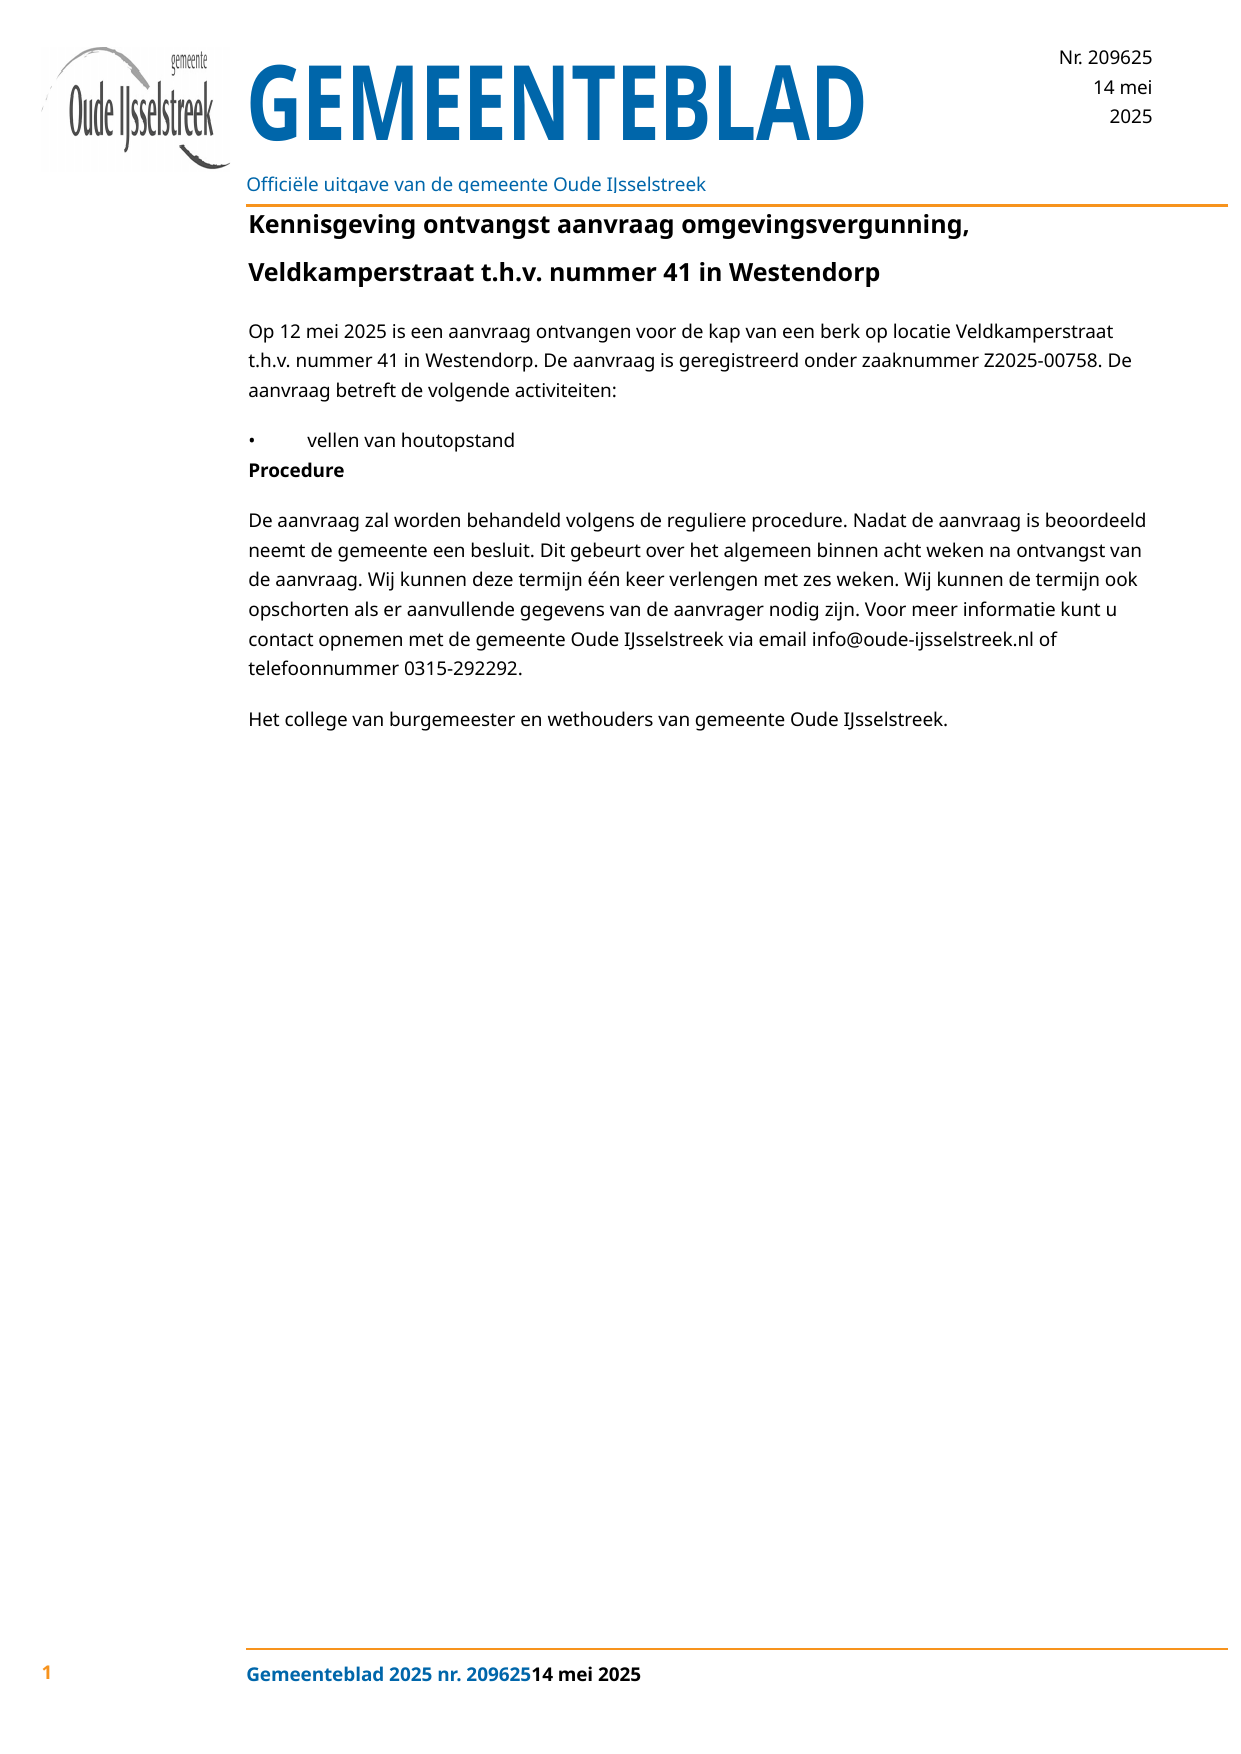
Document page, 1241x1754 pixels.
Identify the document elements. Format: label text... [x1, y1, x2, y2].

list vellen van houtopstand [248, 427, 1152, 453]
text Procedure [248, 457, 1152, 483]
text Kennisgeving ontvangst aanvraag omgevingsvergunning, Veldkamperstraat t.h.v. nummer 41 in Westendorp [248, 207, 1152, 288]
text Het college van burgemeester en wethouders van gemeente Oude IJsselstreek. [248, 706, 1152, 732]
text De aanvraag zal worden behandeld volgens de reguliere procedure. Nadat de aanvraag is beoordeeld neemt de gemeente een besluit. Dit gebeurt over het algemeen binnen acht weken na ontvangst van de aanvraag. Wij kunnen deze termijn één keer verlengen met zes weken. Wij kunnen de termijn ook opschorten als er aanvullende gegevens van de aanvrager nodig zijn. Voor meer informatie kunt u contact opnemen met de gemeente Oude IJsselstreek via email info@oude-ijsselstreek.nl of telefoonnummer 0315-292292. [248, 507, 1152, 681]
text Op 12 mei 2025 is een aanvraag ontvangen voor de kap van een berk op locatie Veldkamperstraat t.h.v. nummer 41 in Westendorp. De aanvraag is geregistreerd onder zaaknummer Z2025-00758. De aanvraag betreft de volgende activiteiten: [248, 318, 1152, 403]
picture [41, 47, 231, 172]
